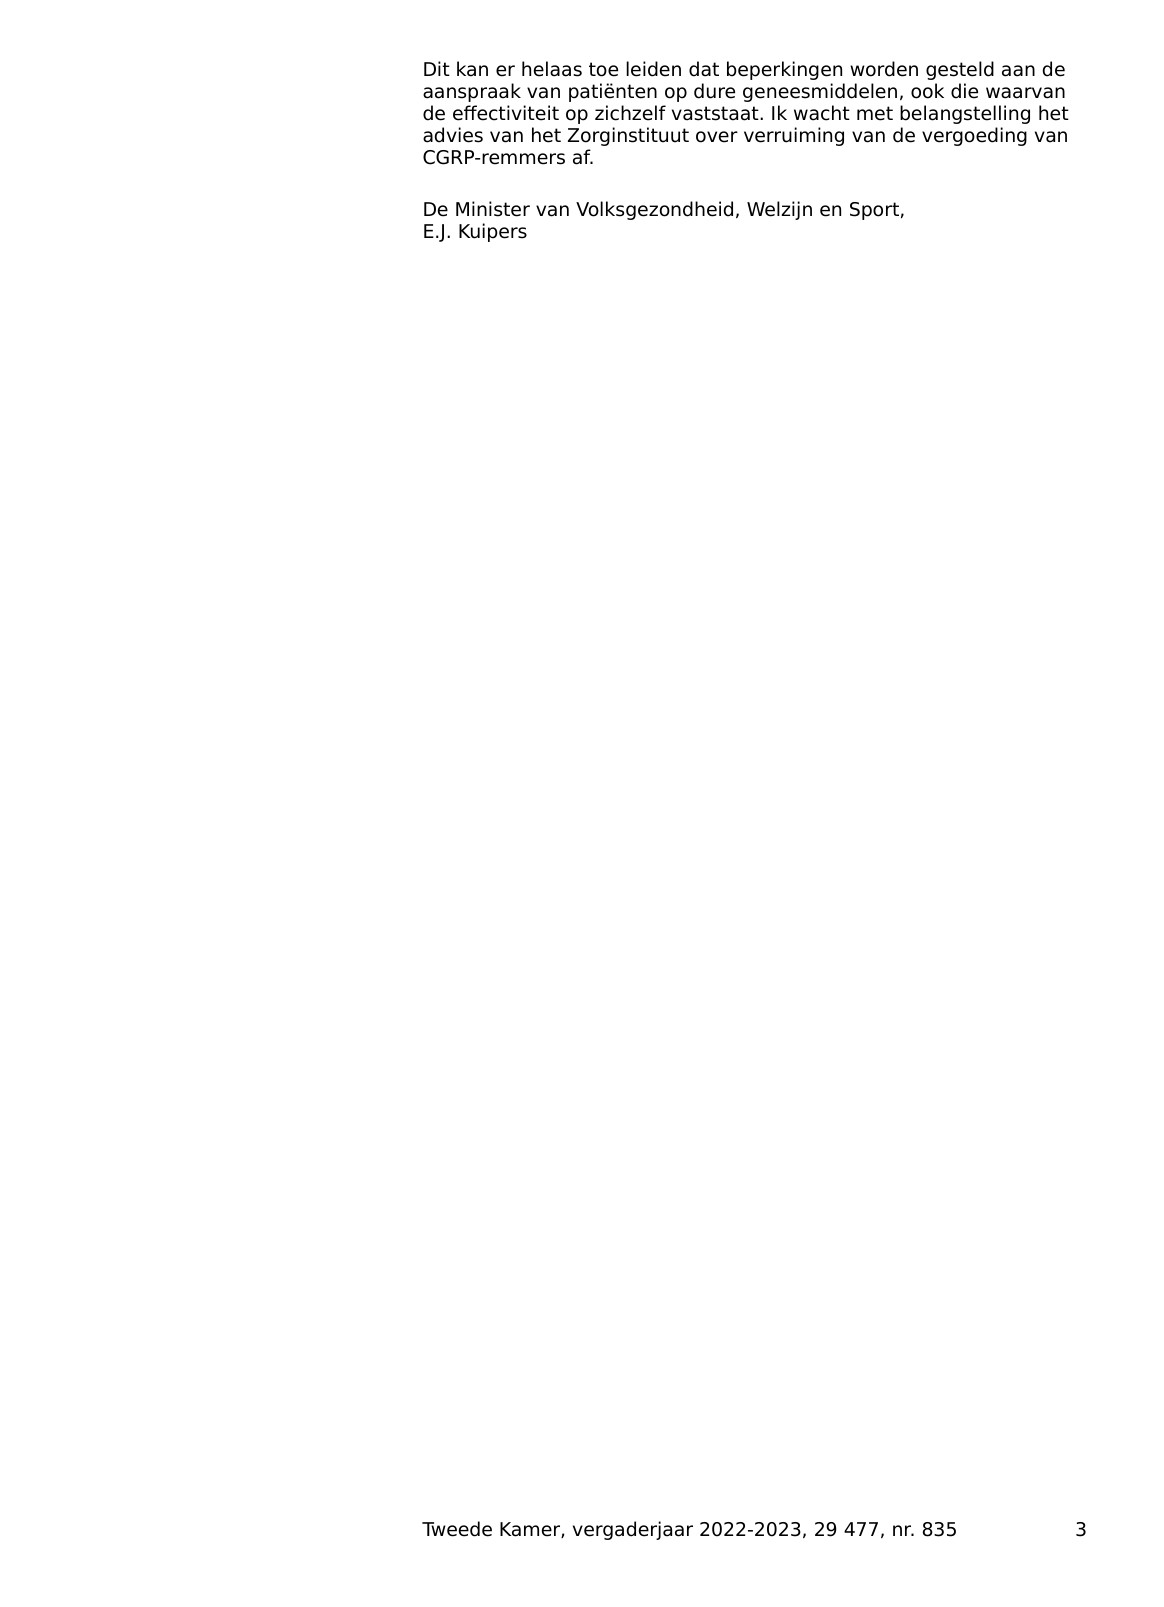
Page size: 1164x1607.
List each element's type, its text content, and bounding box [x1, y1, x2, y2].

text Dit kan er helaas toe leiden dat beperkingen worden gesteld aan de aanspraak van patiënten op dure geneesmiddelen, ook die waarvan de effectiviteit op zichzelf vaststaat. Ik wacht met belangstelling het advies van het Zorginstituut over verruiming van de vergoeding van CGRP-remmers af. [422, 59, 1087, 169]
text De Minister van Volksgezondheid, Welzijn en Sport, E.J. Kuipers [422, 199, 1087, 243]
